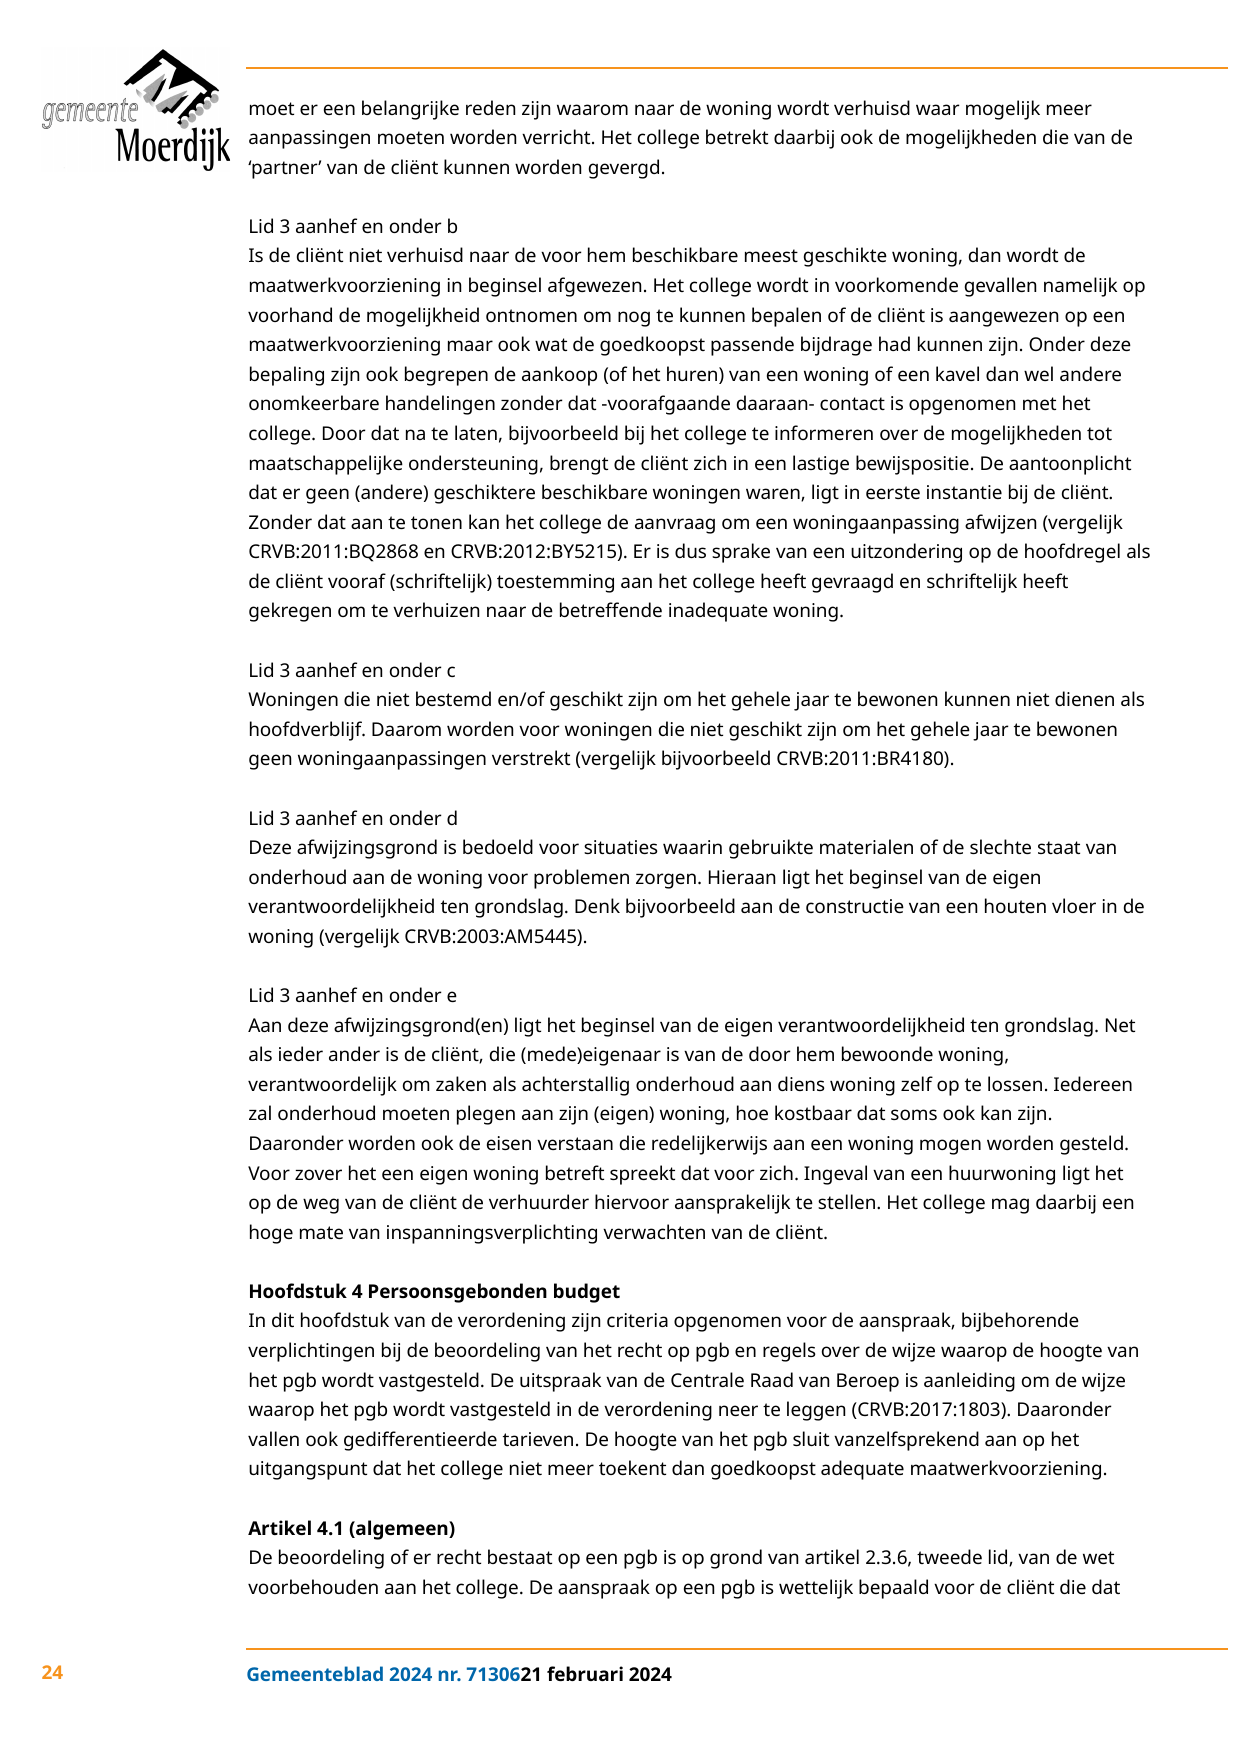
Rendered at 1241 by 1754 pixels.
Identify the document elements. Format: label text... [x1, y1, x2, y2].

text De beoordeling of er recht bestaat op een pgb is op grond van artikel 2.3.6, tweede lid, van de wet voorbehouden aan het college. De aanspraak op een pgb is wettelijk bepaald voor de cliënt die dat [248, 1544, 1152, 1600]
text Deze afwijzingsgrond is bedoeld voor situaties waarin gebruikte materialen of de slechte staat van onderhoud aan de woning voor problemen zorgen. Hieraan ligt het beginsel van de eigen verantwoordelijkheid ten grondslag. Denk bijvoorbeeld aan de constructie van een houten vloer in de woning (vergelijk CRVB:2003:AM5445). [248, 834, 1152, 949]
text Lid 3 aanhef en onder e [248, 982, 1152, 1008]
text Woningen die niet bestemd en/of geschikt zijn om het gehele jaar te bewonen kunnen niet dienen als hoofdverblijf. Daarom worden voor woningen die niet geschikt zijn om het gehele jaar te bewonen geen woningaanpassingen verstrekt (vergelijk bijvoorbeeld CRVB:2011:BR4180). [248, 686, 1152, 771]
text Hoofdstuk 4 Persoonsgebonden budget [248, 1278, 1152, 1304]
text Aan deze afwijzingsgrond(en) ligt het beginsel van de eigen verantwoordelijkheid ten grondslag. Net als ieder ander is de cliënt, die (mede)eigenaar is van de door hem bewoonde woning, verantwoordelijk om zaken als achterstallig onderhoud aan diens woning zelf op te lossen. Iedereen zal onderhoud moeten plegen aan zijn (eigen) woning, hoe kostbaar dat soms ook kan zijn. Daaronder worden ook de eisen verstaan die redelijkerwijs aan een woning mogen worden gesteld. Voor zover het een eigen woning betreft spreekt dat voor zich. Ingeval van een huurwoning ligt het op de weg van de cliënt de verhuurder hiervoor aansprakelijk te stellen. Het college mag daarbij een hoge mate van inspanningsverplichting verwachten van de cliënt. [248, 1012, 1152, 1245]
text Lid 3 aanhef en onder c [248, 657, 1152, 683]
text In dit hoofdstuk van de verordening zijn criteria opgenomen voor de aanspraak, bijbehorende verplichtingen bij de beoordeling van het recht op pgb en regels over de wijze waarop de hoogte van het pgb wordt vastgesteld. De uitspraak van de Centrale Raad van Beroep is aanleiding om de wijze waarop het pgb wordt vastgesteld in de verordening neer te leggen (CRVB:2017:1803). Daaronder vallen ook gedifferentieerde tarieven. De hoogte van het pgb sluit vanzelfsprekend aan op het uitgangspunt dat het college niet meer toekent dan goedkoopst adequate maatwerkvoorziening. [248, 1308, 1152, 1481]
text Lid 3 aanhef en onder b [248, 213, 1152, 239]
text Lid 3 aanhef en onder d [248, 805, 1152, 831]
text moet er een belangrijke reden zijn waarom naar de woning wordt verhuisd waar mogelijk meer aanpassingen moeten worden verricht. Het college betrekt daarbij ook de mogelijkheden die van de ‘partner’ van de cliënt kunnen worden gevergd. [248, 95, 1152, 180]
picture [41, 47, 231, 172]
text Artikel 4.1 (algemeen) [248, 1515, 1152, 1541]
text Is de cliënt niet verhuisd naar de voor hem beschikbare meest geschikte woning, dan wordt de maatwerkvoorziening in beginsel afgewezen. Het college wordt in voorkomende gevallen namelijk op voorhand de mogelijkheid ontnomen om nog te kunnen bepalen of de cliënt is aangewezen op een maatwerkvoorziening maar ook wat de goedkoopst passende bijdrage had kunnen zijn. Onder deze bepaling zijn ook begrepen de aankoop (of het huren) van een woning of een kavel dan wel andere onomkeerbare handelingen zonder dat -voorafgaande daaraan- contact is opgenomen met het college. Door dat na te laten, bijvoorbeeld bij het college te informeren over de mogelijkheden tot maatschappelijke ondersteuning, brengt de cliënt zich in een lastige bewijspositie. De aantoonplicht dat er geen (andere) geschiktere beschikbare woningen waren, ligt in eerste instantie bij de cliënt. Zonder dat aan te tonen kan het college de aanvraag om een woningaanpassing afwijzen (vergelijk CRVB:2011:BQ2868 en CRVB:2012:BY5215). Er is dus sprake van een uitzondering op de hoofdregel als de cliënt vooraf (schriftelijk) toestemming aan het college heeft gevraagd en schriftelijk heeft gekregen om te verhuizen naar de betreffende inadequate woning. [248, 243, 1152, 623]
